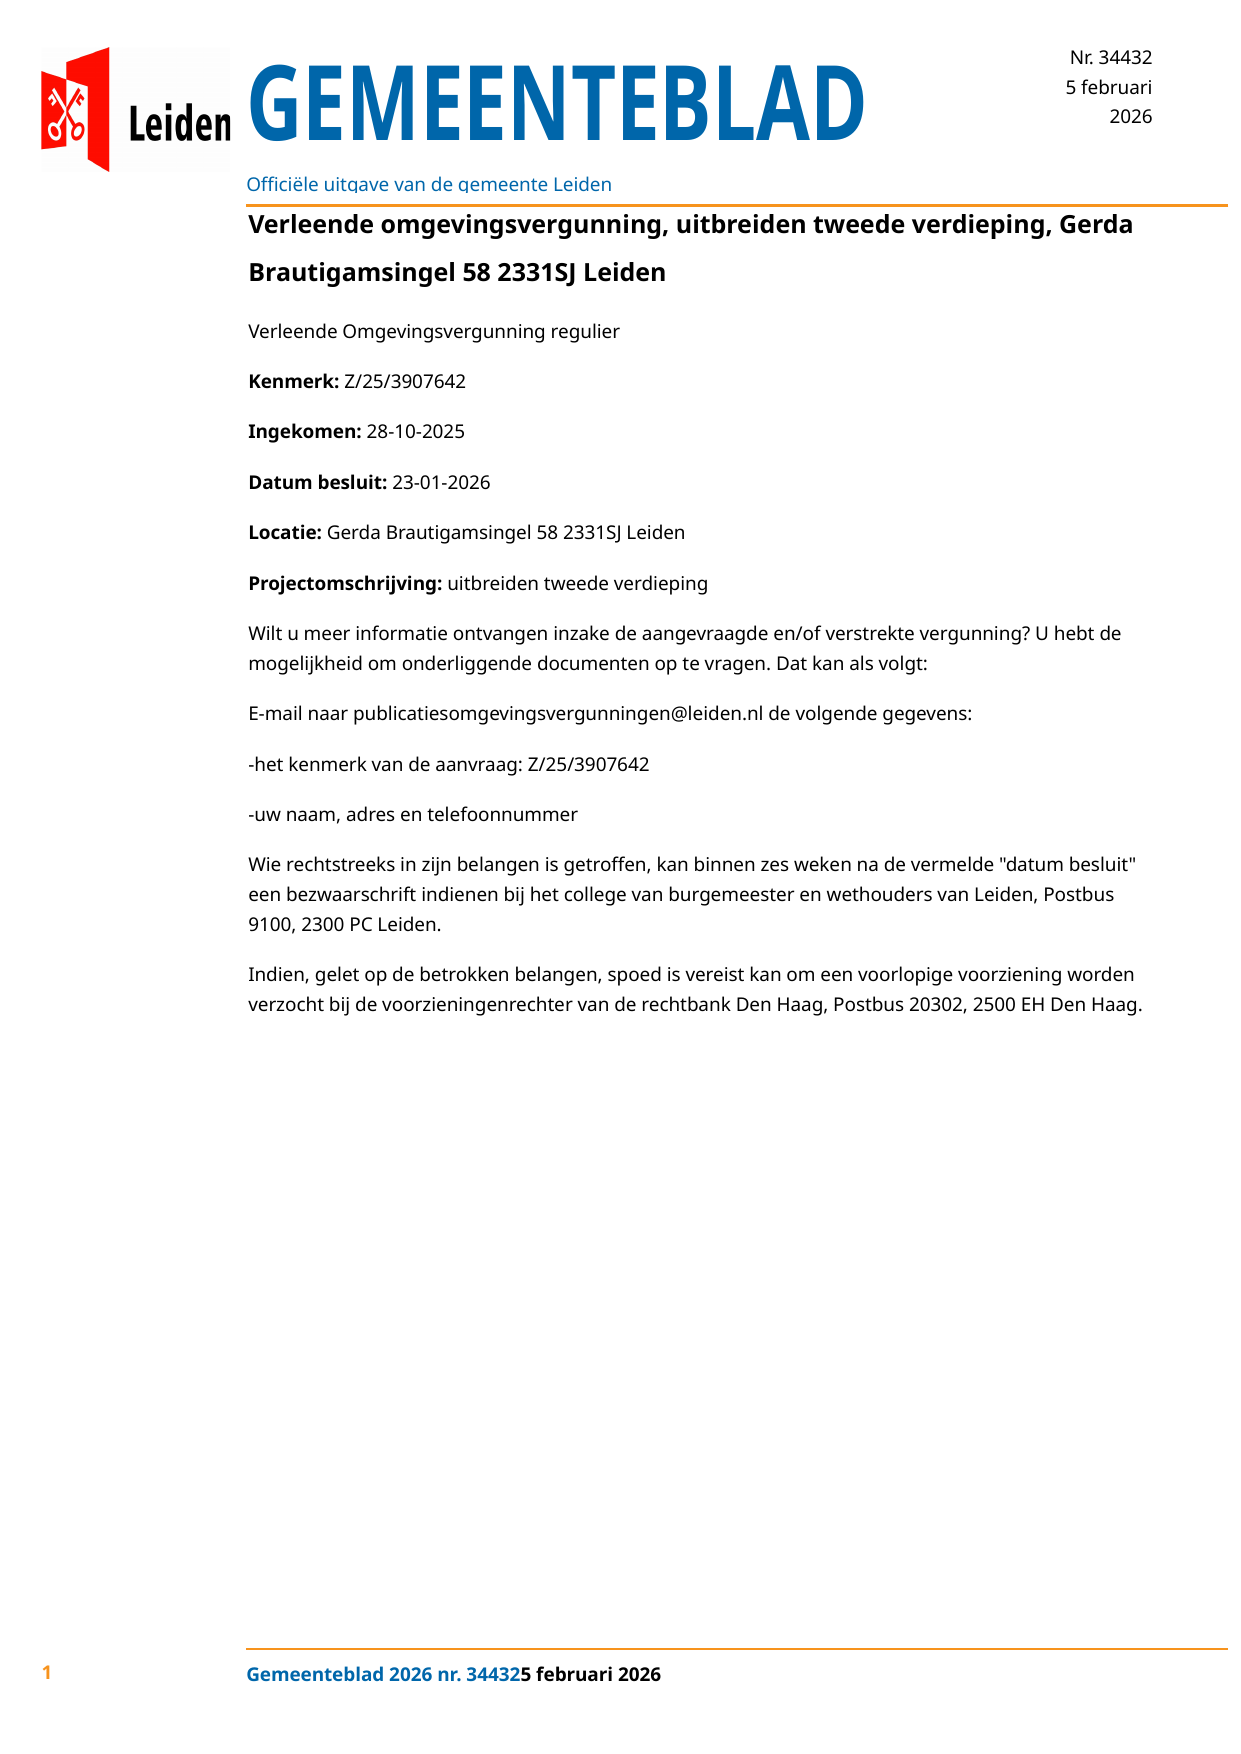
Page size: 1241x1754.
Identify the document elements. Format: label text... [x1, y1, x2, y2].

text Kenmerk: Z/25/3907642 [248, 368, 1152, 394]
text E-mail naar publicatiesomgevingsvergunningen@leiden.nl de volgende gegevens: [248, 700, 1152, 726]
text Ingekomen: 28-10-2025 [248, 419, 1152, 444]
text -het kenmerk van de aanvraag: Z/25/3907642 [248, 751, 1152, 777]
text -uw naam, adres en telefoonnummer [248, 801, 1152, 827]
text Verleende Omgevingsvergunning regulier [248, 318, 1152, 344]
text Locatie: Gerda Brautigamsingel 58 2331SJ Leiden [248, 519, 1152, 545]
text Indien, gelet op de betrokken belangen, spoed is vereist kan om een voorlopige voorziening worden verzocht bij de voorzieningenrechter van de rechtbank Den Haag, Postbus 20302, 2500 EH Den Haag. [248, 961, 1152, 1017]
picture [41, 47, 231, 172]
text Wie rechtstreeks in zijn belangen is getroffen, kan binnen zes weken na de vermelde "datum besluit" een bezwaarschrift indienen bij het college van burgemeester en wethouders van Leiden, Postbus 9100, 2300 PC Leiden. [248, 852, 1152, 937]
text Projectomschrijving: uitbreiden tweede verdieping [248, 570, 1152, 596]
text Verleende omgevingsvergunning, uitbreiden tweede verdieping, Gerda Brautigamsingel 58 2331SJ Leiden [248, 207, 1152, 288]
text Wilt u meer informatie ontvangen inzake de aangevraagde en/of verstrekte vergunning? U hebt de mogelijkheid om onderliggende documenten op te vragen. Dat kan als volgt: [248, 620, 1152, 676]
text Datum besluit: 23-01-2026 [248, 469, 1152, 495]
